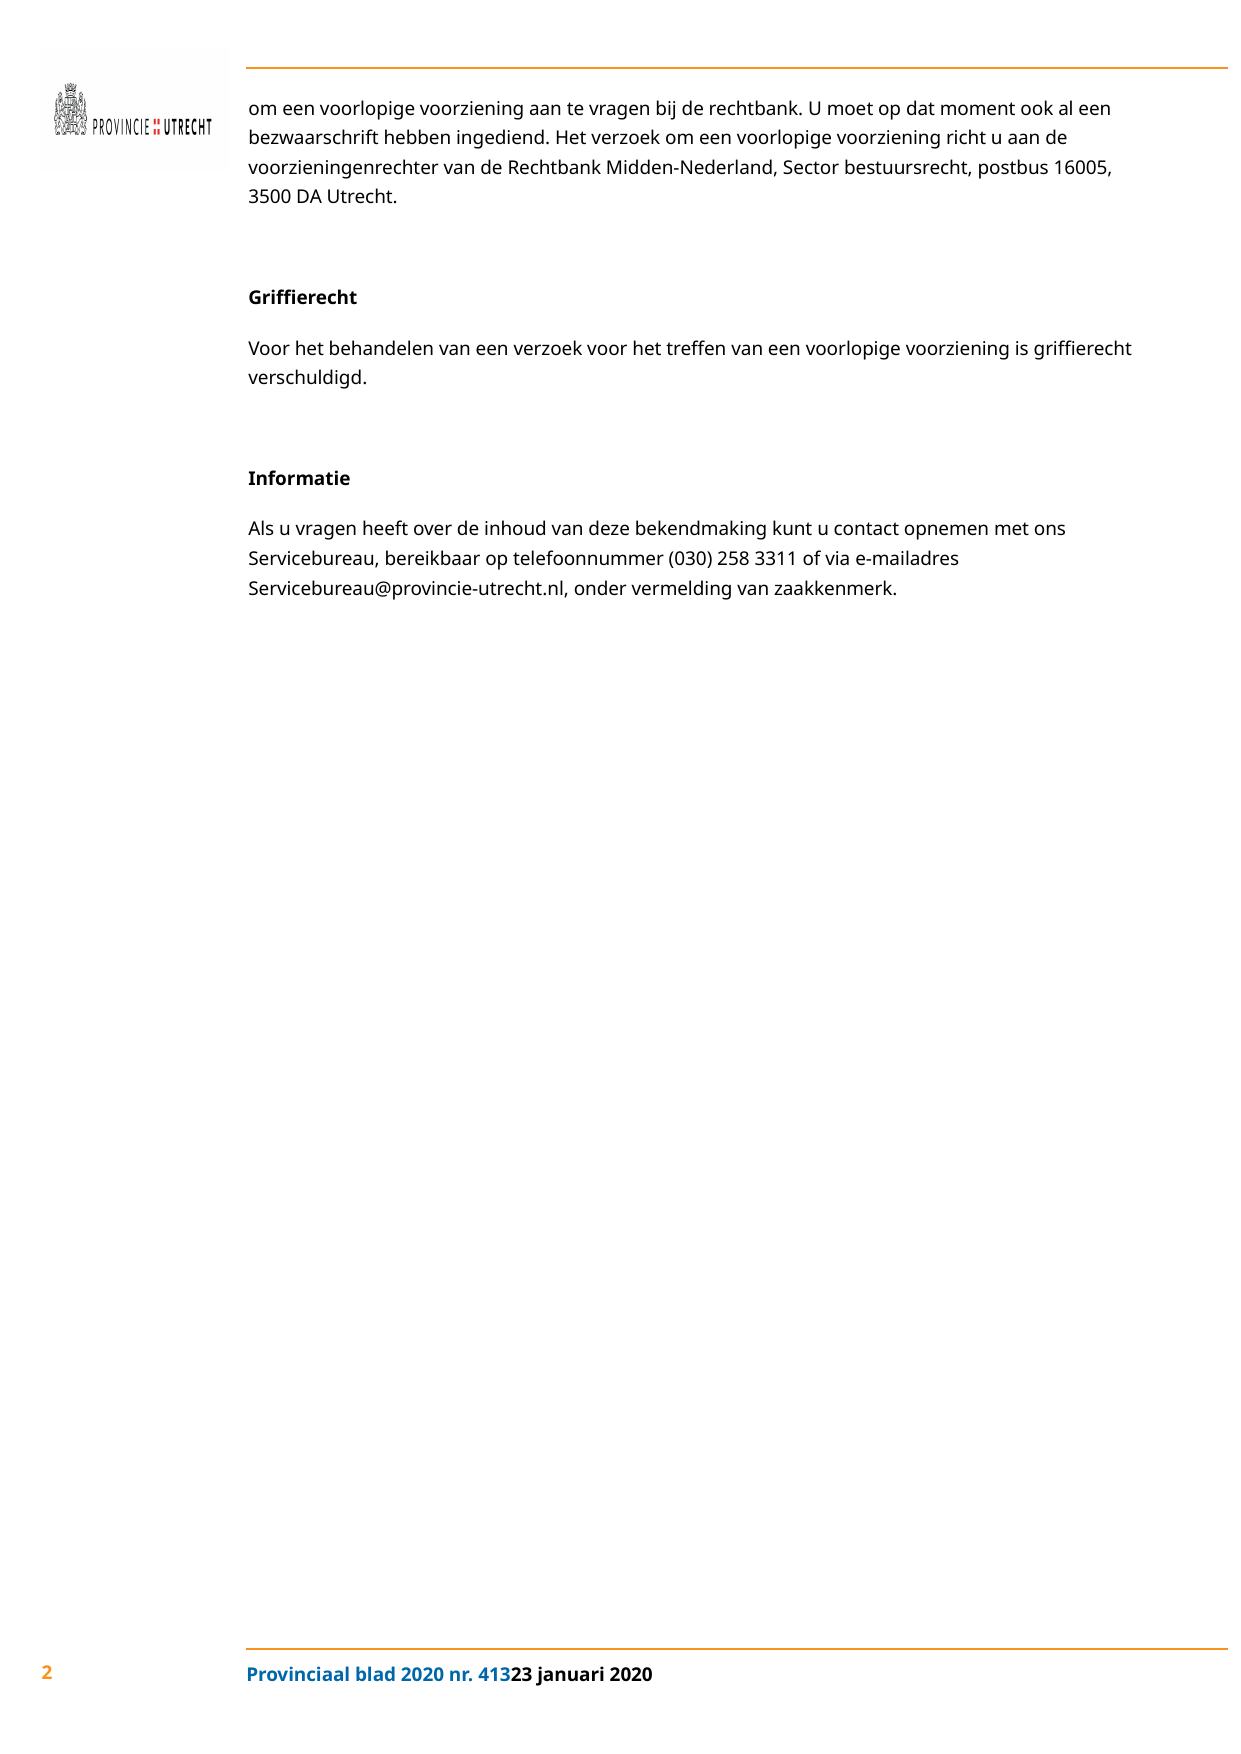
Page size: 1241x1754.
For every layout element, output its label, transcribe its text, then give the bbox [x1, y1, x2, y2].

picture [41, 47, 231, 172]
text Als u vragen heeft over de inhoud van deze bekendmaking kunt u contact opnemen met ons Servicebureau, bereikbaar op telefoonnummer (030) 258 3311 of via e-mailadres Servicebureau@provincie-utrecht.nl, onder vermelding van zaakkenmerk. [248, 516, 1152, 601]
text om een voorlopige voorziening aan te vragen bij de rechtbank. U moet op dat moment ook al een bezwaarschrift hebben ingediend. Het verzoek om een voorlopige voorziening richt u aan de voorzieningenrechter van de Rechtbank Midden-Nederland, Sector bestuursrecht, postbus 16005, 3500 DA Utrecht. [248, 95, 1152, 209]
text Griffierecht [248, 284, 1152, 310]
text Informatie [248, 465, 1152, 491]
text Voor het behandelen van een verzoek voor het treffen van een voorlopige voorziening is griffierecht verschuldigd. [248, 335, 1152, 390]
